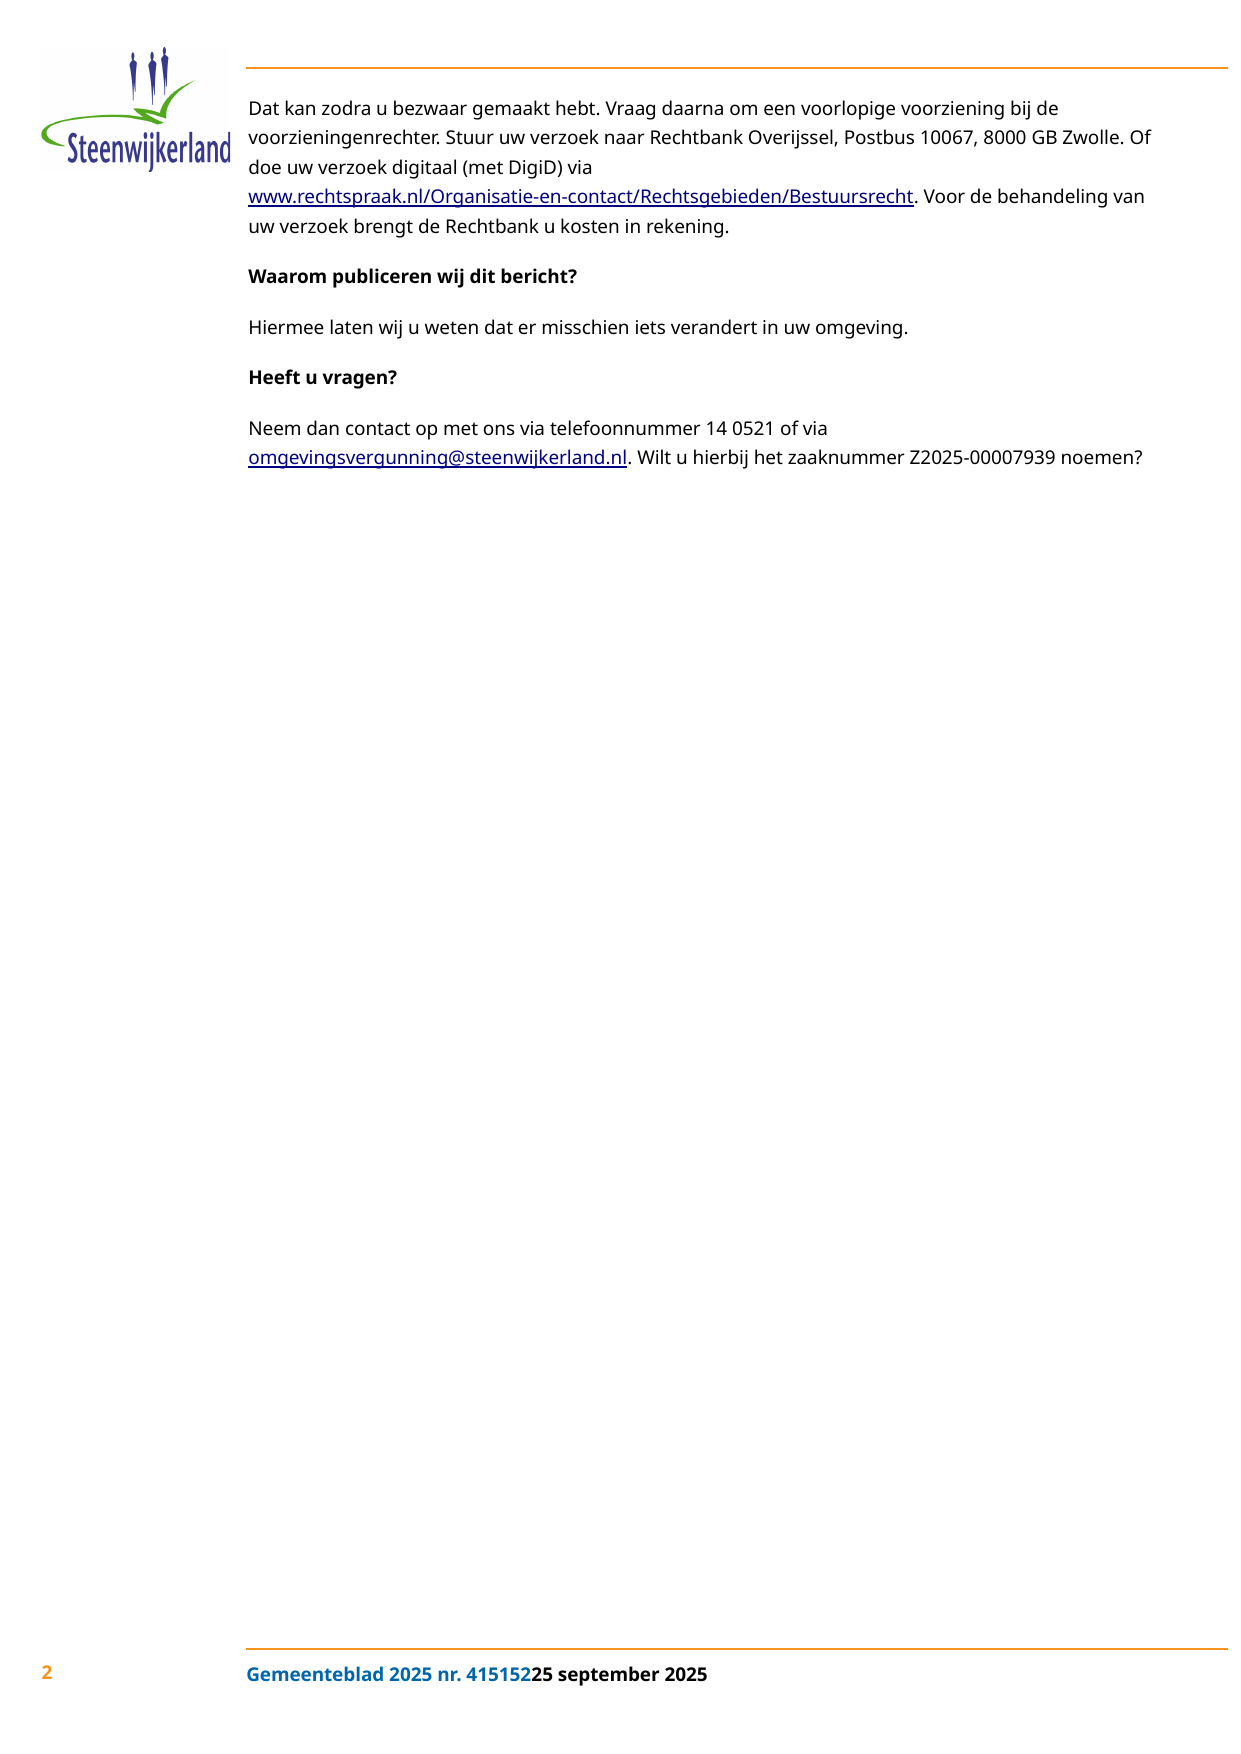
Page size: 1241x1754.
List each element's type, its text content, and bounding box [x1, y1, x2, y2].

text Heeft u vragen? [248, 364, 1152, 390]
text Neem dan contact op met ons via telefoonnummer 14 0521 of via omgevingsvergunning@steenwijkerland.nl. Wilt u hierbij het zaaknummer Z2025-00007939 noemen? [248, 415, 1152, 470]
text Hiermee laten wij u weten dat er misschien iets verandert in uw omgeving. [248, 314, 1152, 340]
text Dat kan zodra u bezwaar gemaakt hebt. Vraag daarna om een voorlopige voorziening bij de voorzieningenrechter. Stuur uw verzoek naar Rechtbank Overijssel, Postbus 10067, 8000 GB Zwolle. Of doe uw verzoek digitaal (met DigiD) via www.rechtspraak.nl/Organisatie-en-contact/Rechtsgebieden/Bestuursrecht. Voor de behandeling van uw verzoek brengt de Rechtbank u kosten in rekening. [248, 95, 1152, 239]
picture [41, 47, 231, 172]
text Waarom publiceren wij dit bericht? [248, 263, 1152, 289]
